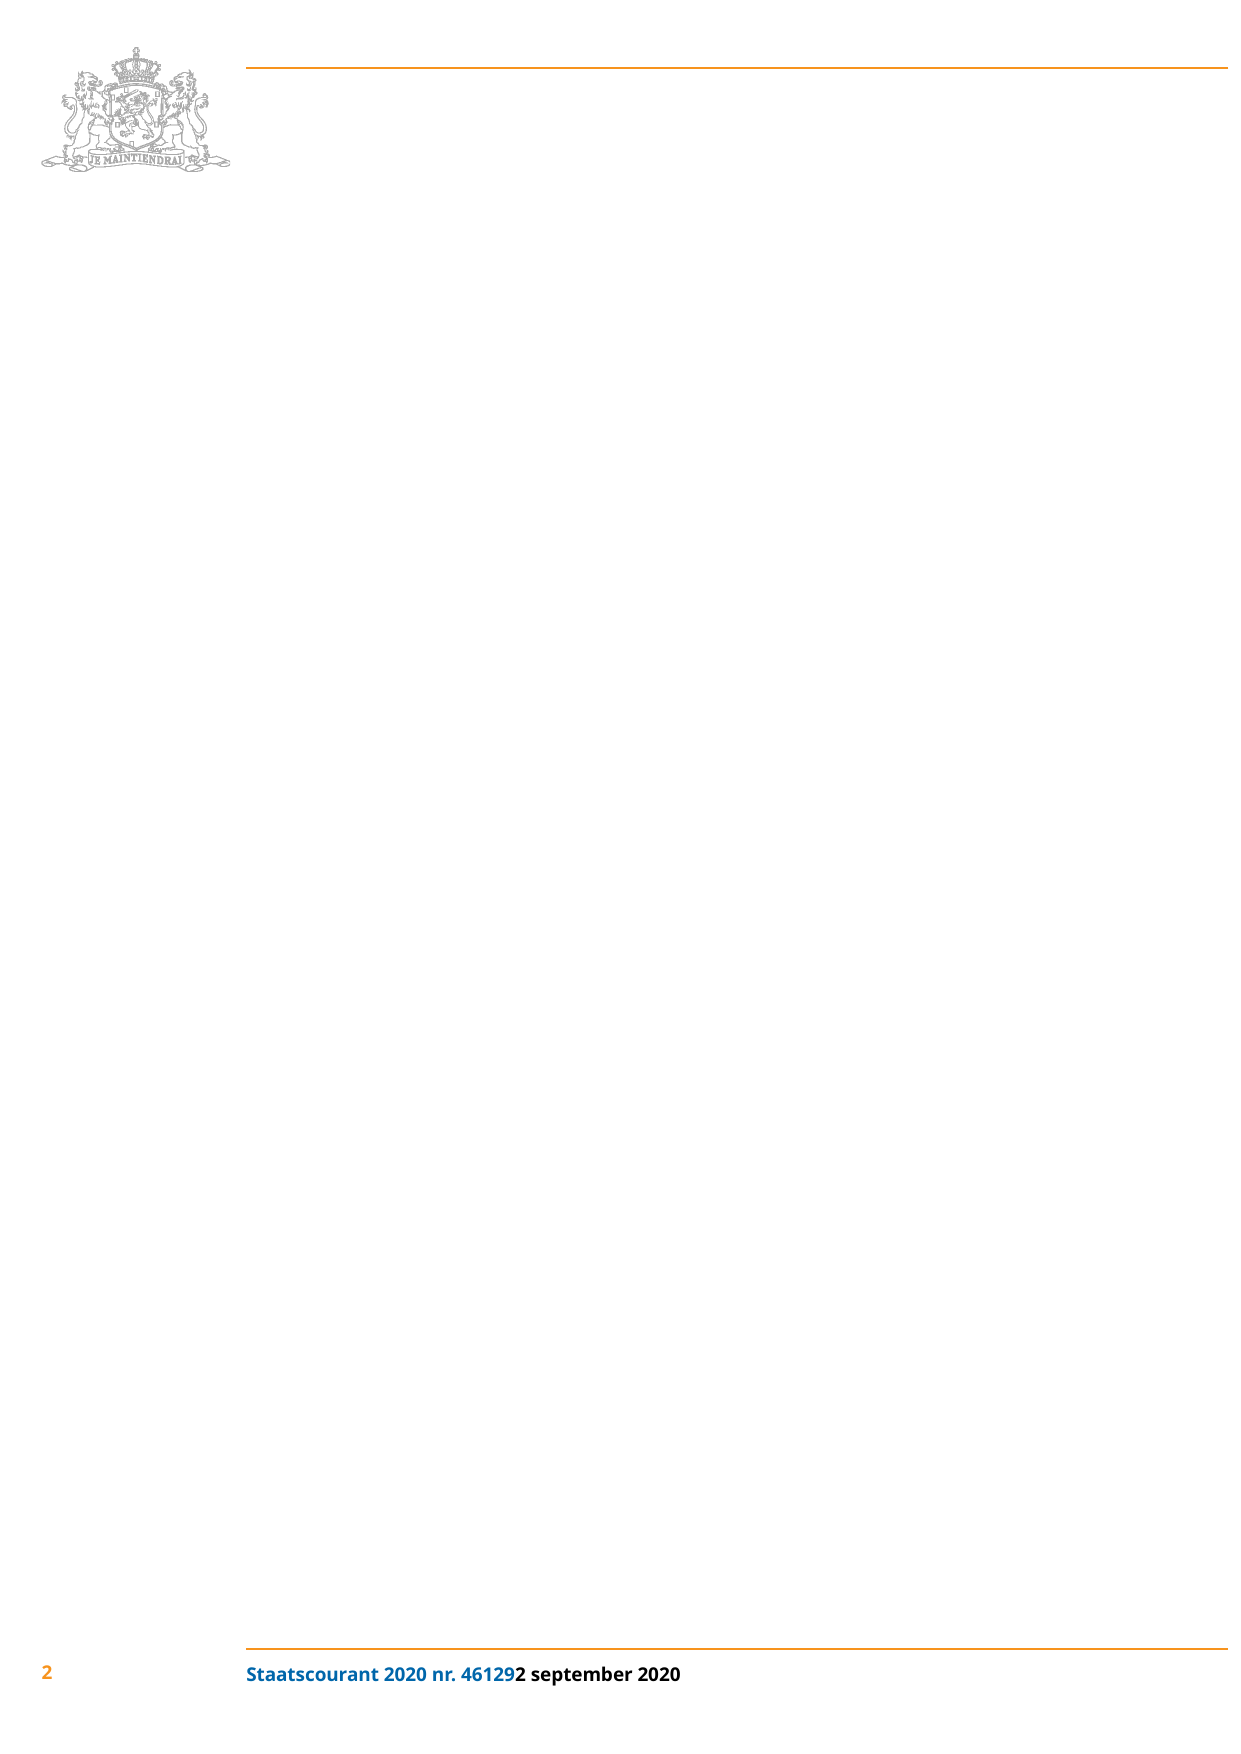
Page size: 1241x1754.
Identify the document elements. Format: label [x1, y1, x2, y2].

picture [41, 47, 231, 172]
